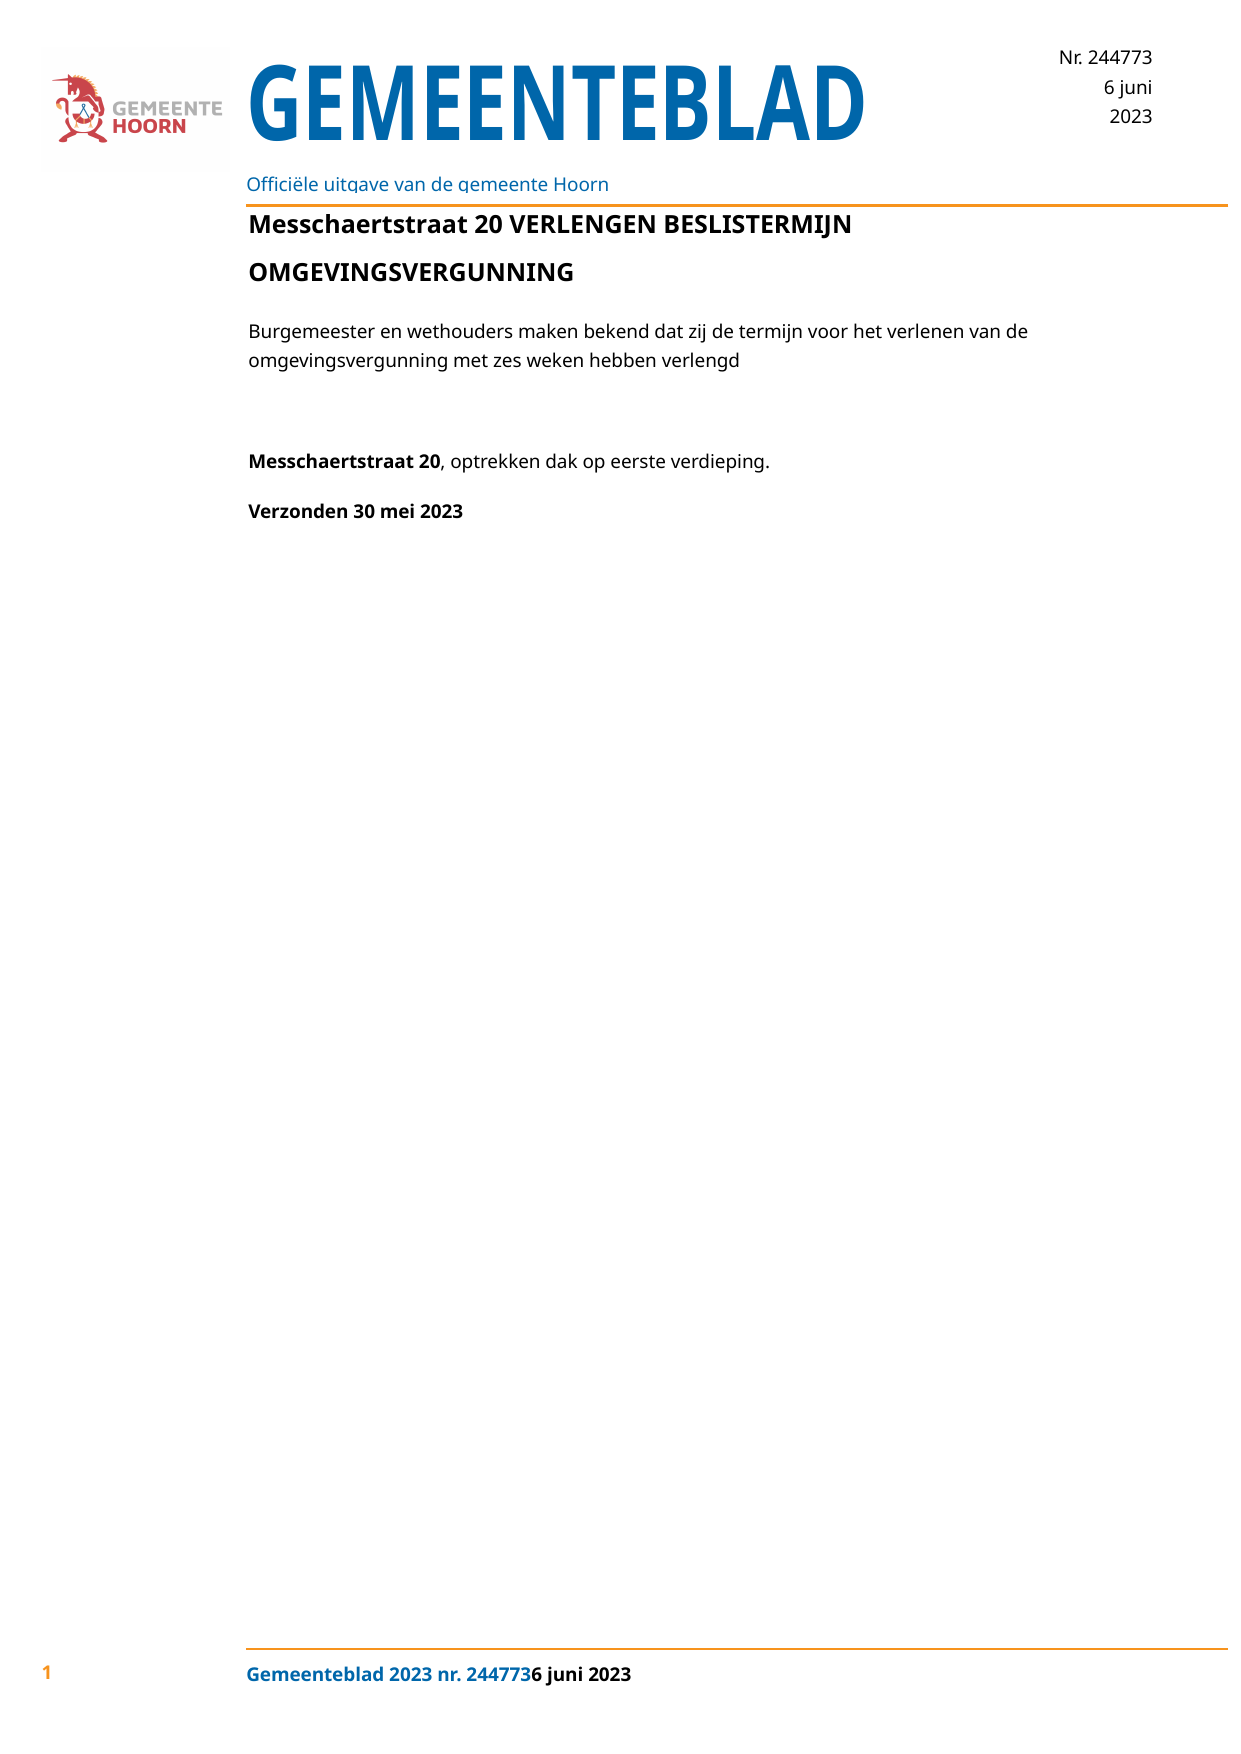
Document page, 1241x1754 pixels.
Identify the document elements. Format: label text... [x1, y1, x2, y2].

picture [41, 47, 231, 172]
text Messchaertstraat 20 VERLENGEN BESLISTERMIJN OMGEVINGSVERGUNNING [248, 207, 1152, 288]
text Verzonden 30 mei 2023 [248, 499, 1152, 524]
text Burgemeester en wethouders maken bekend dat zij de termijn voor het verlenen van de omgevingsvergunning met zes weken hebben verlengd [248, 318, 1152, 373]
text Messchaertstraat 20, optrekken dak op eerste verdieping. [248, 448, 1152, 474]
